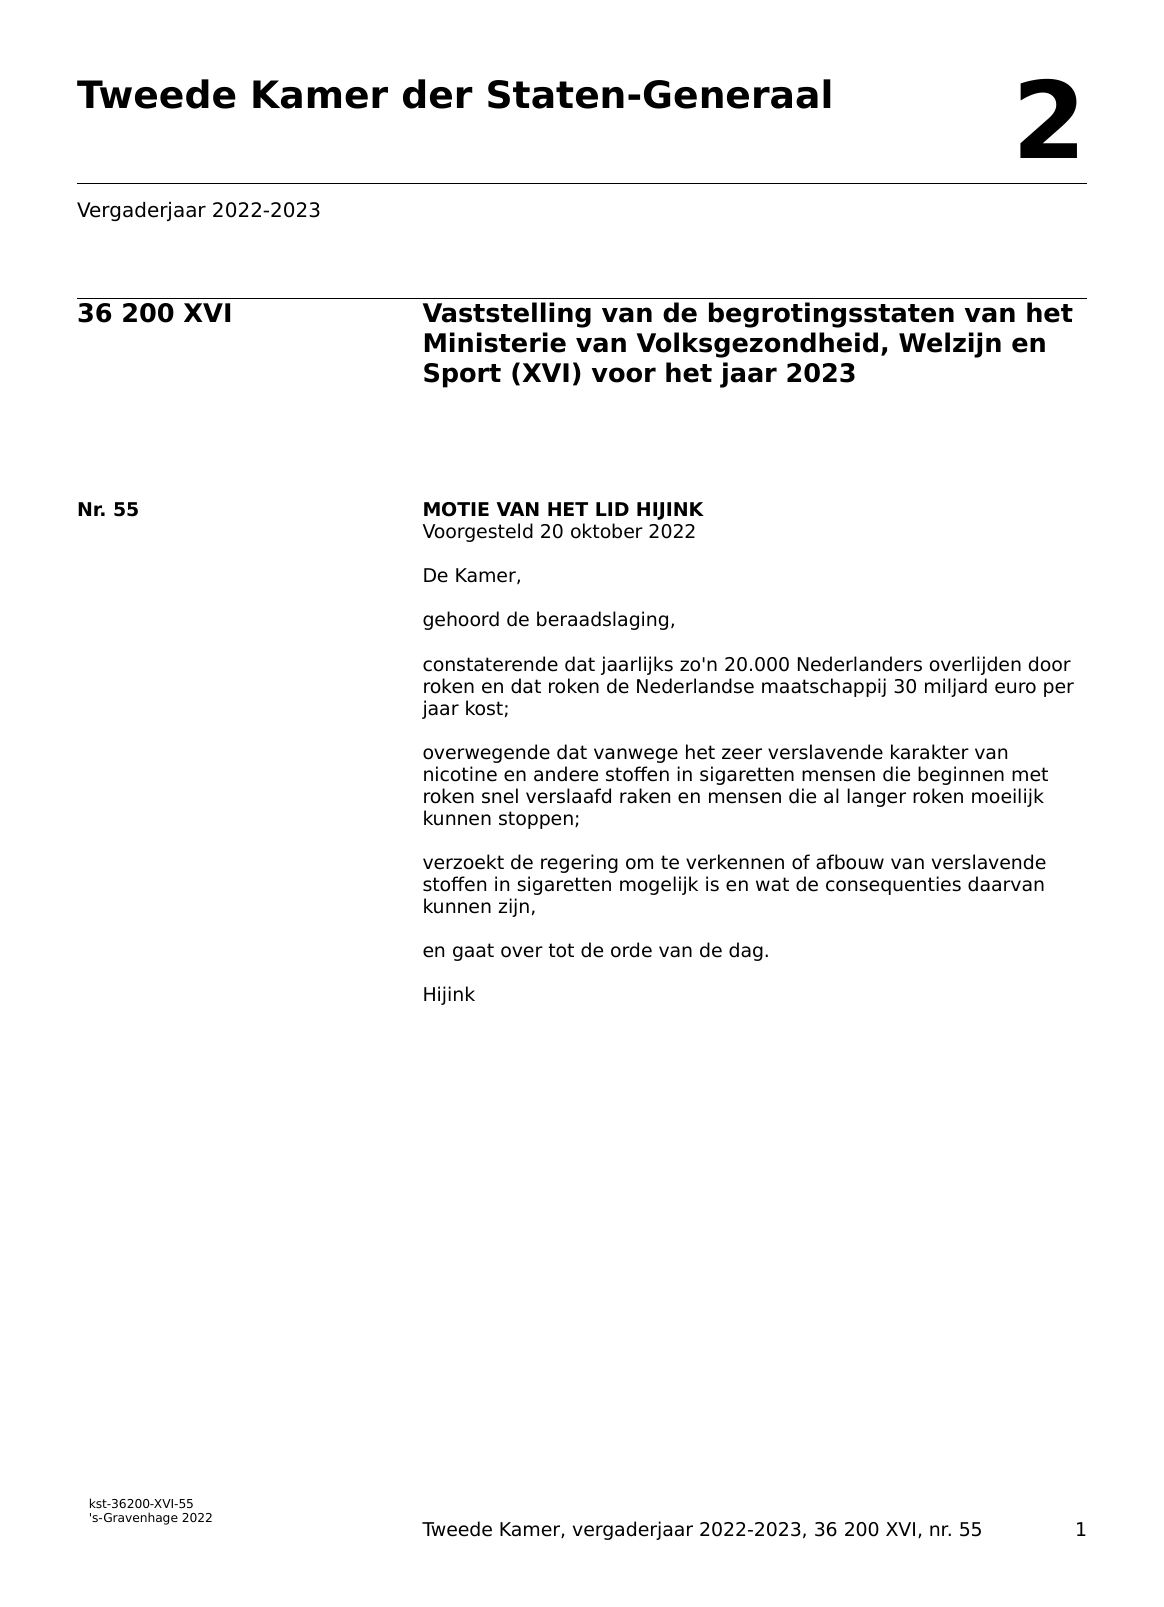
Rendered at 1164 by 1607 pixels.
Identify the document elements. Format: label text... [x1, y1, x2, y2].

text kst-36200-XVI-55 [88, 1497, 323, 1511]
text verzoekt de regering om te verkennen of afbouw van verslavende stoffen in sigaretten mogelijk is en wat de consequenties daarvan kunnen zijn, [422, 852, 1087, 918]
text gehoord de beraadslaging, [422, 609, 1087, 631]
text en gaat over tot de orde van de dag. [422, 940, 1087, 962]
subtitle Nr. 55 MOTIE VAN HET LID HIJINK [77, 499, 1087, 521]
table_header Tweede Kamer der Staten-Generaal [77, 59, 886, 183]
text 's-Gravenhage 2022 [88, 1511, 323, 1525]
text overwegende dat vanwege het zeer verslavende karakter van nicotine en andere stoffen in sigaretten mensen die beginnen met roken snel verslaafd raken en mensen die al langer roken moeilijk kunnen stoppen; [422, 742, 1087, 829]
table_cell Vergaderjaar 2022-2023 [77, 184, 1087, 298]
text constaterende dat jaarlijks zo'n 20.000 Nederlanders overlijden door roken en dat roken de Nederlandse maatschappij 30 miljard euro per jaar kost; [422, 653, 1087, 719]
subtitle 36 200 XVI Vaststelling van de begrotingsstaten van het Ministerie van Volksgezondheid, Welzijn en Sport (XVI) voor het jaar 2023 [77, 299, 1087, 388]
text Hijink [422, 984, 1087, 1006]
table_header 2 [886, 59, 1087, 183]
text Voorgesteld 20 oktober 2022 [422, 521, 1087, 543]
text De Kamer, [422, 565, 1087, 587]
